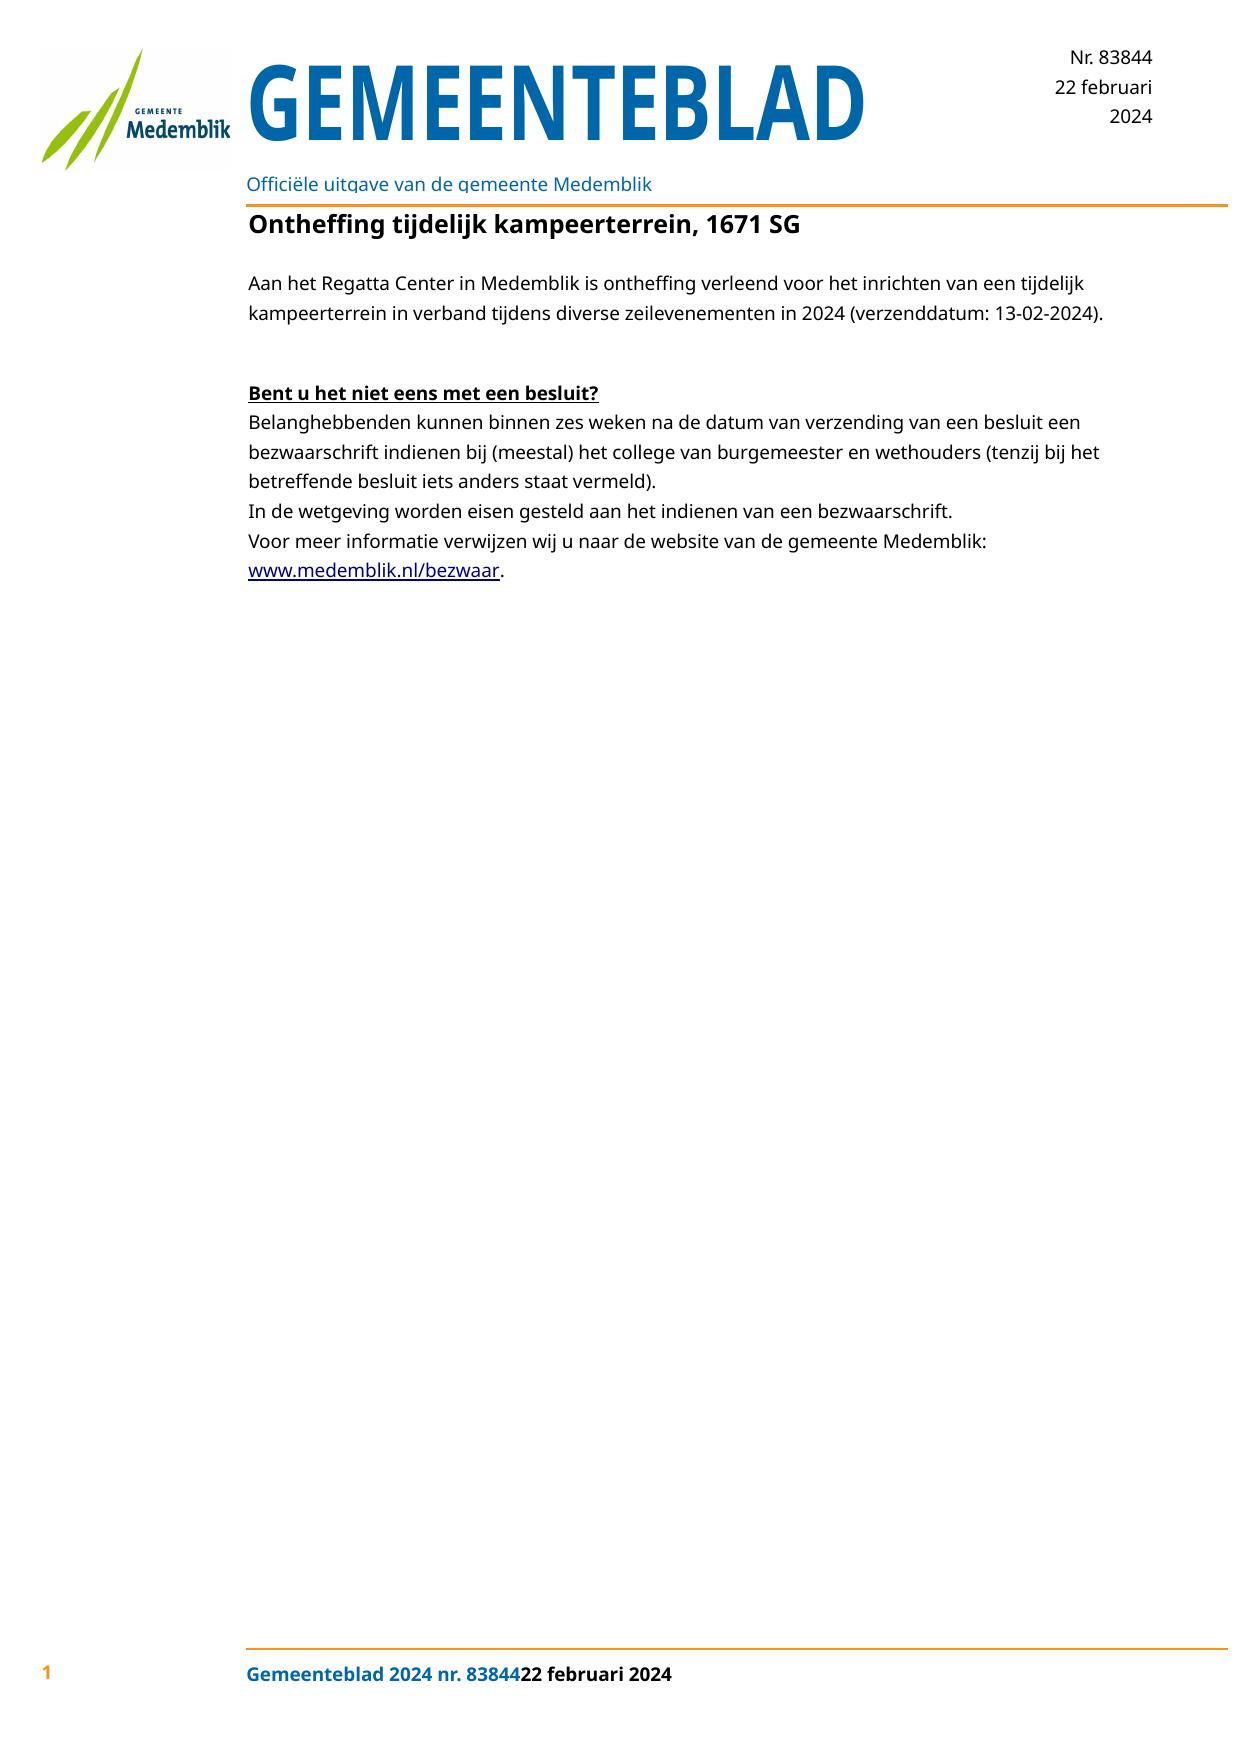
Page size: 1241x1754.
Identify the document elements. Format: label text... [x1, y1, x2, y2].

text Aan het Regatta Center in Medemblik is ontheffing verleend voor het inrichten van een tijdelijk kampeerterrein in verband tijdens diverse zeilevenementen in 2024 (verzenddatum: 13-02-2024). [248, 270, 1152, 326]
picture [41, 47, 231, 172]
table_header Bent u het niet eens met een besluit? Belanghebbenden kunnen binnen zes weken na de datum van verzending van een besluit een bezwaarschrift indienen bij (meestal) het college van burgemeester en wethouders (tenzij bij het betreffende besluit iets anders staat vermeld). In de wetgeving worden eisen gesteld aan het indienen van een bezwaarschrift. Voor meer informatie verwijzen wij u naar de website van de gemeente Medemblik: www.medemblik.nl/bezwaar. [248, 380, 1152, 583]
text Ontheffing tijdelijk kampeerterrein, 1671 SG [248, 207, 1152, 241]
